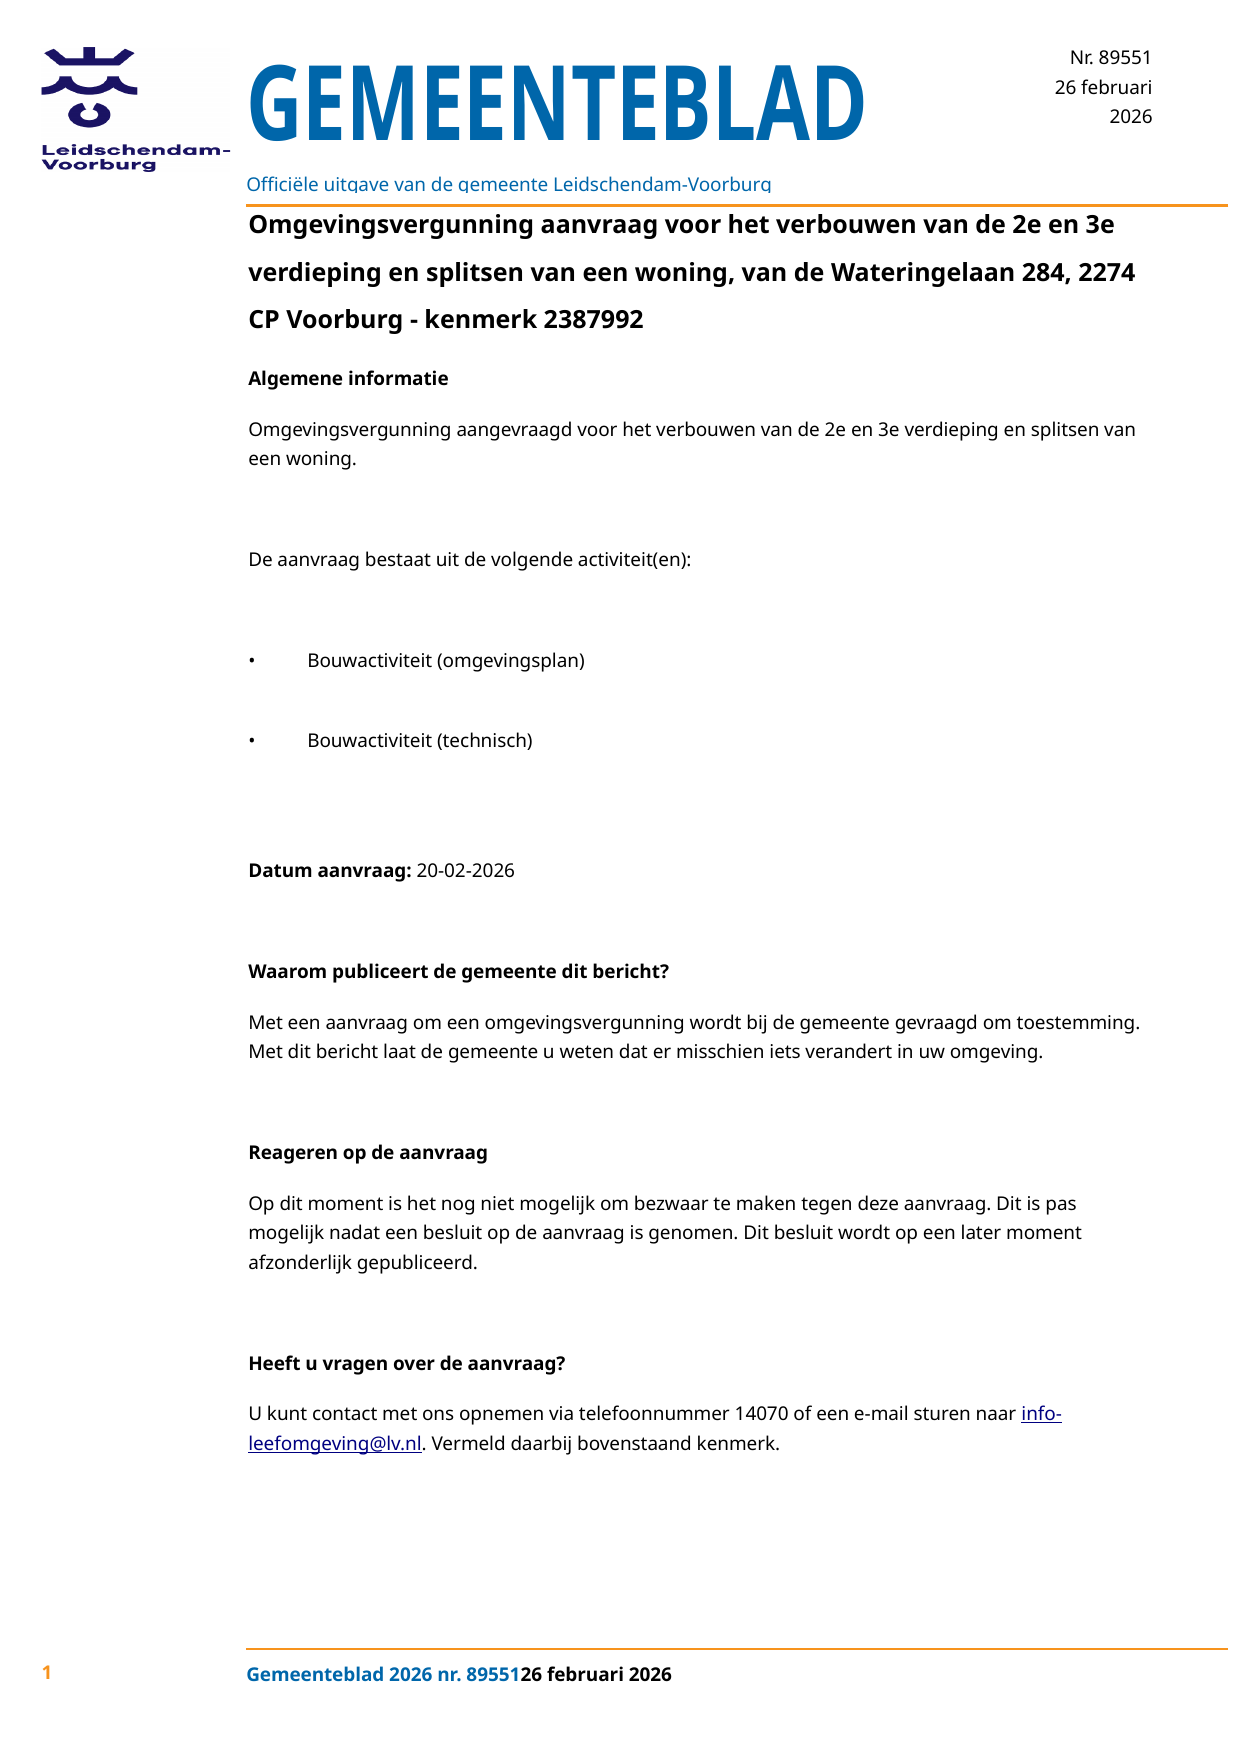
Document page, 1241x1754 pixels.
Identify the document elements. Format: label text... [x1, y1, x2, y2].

list Bouwactiviteit (technisch) [248, 727, 1152, 753]
text Algemene informatie [248, 366, 1152, 391]
text Datum aanvraag: 20-02-2026 [248, 858, 1152, 883]
text Waarom publiceert de gemeente dit bericht? [248, 958, 1152, 984]
text Reageren op de aanvraag [248, 1139, 1152, 1165]
text U kunt contact met ons opnemen via telefoonnummer 14070 of een e-mail sturen naar info-leefomgeving@lv.nl. Vermeld daarbij bovenstaand kenmerk. [248, 1400, 1152, 1455]
picture [41, 47, 231, 172]
text De aanvraag bestaat uit de volgende activiteit(en): [248, 546, 1152, 572]
text Omgevingsvergunning aanvraag voor het verbouwen van de 2e en 3e verdieping en splitsen van een woning, van de Wateringelaan 284, 2274 CP Voorburg - kenmerk 2387992 [248, 207, 1152, 336]
text Heeft u vragen over de aanvraag? [248, 1350, 1152, 1375]
text Omgevingsvergunning aangevraagd voor het verbouwen van de 2e en 3e verdieping en splitsen van een woning. [248, 416, 1152, 471]
list Bouwactiviteit (omgevingsplan) [248, 647, 1152, 673]
text Met een aanvraag om een omgevingsvergunning wordt bij de gemeente gevraagd om toestemming. Met dit bericht laat de gemeente u weten dat er misschien iets verandert in uw omgeving. [248, 1009, 1152, 1064]
text Op dit moment is het nog niet mogelijk om bezwaar te maken tegen deze aanvraag. Dit is pas mogelijk nadat een besluit op de aanvraag is genomen. Dit besluit wordt op een later moment afzonderlijk gepubliceerd. [248, 1190, 1152, 1274]
